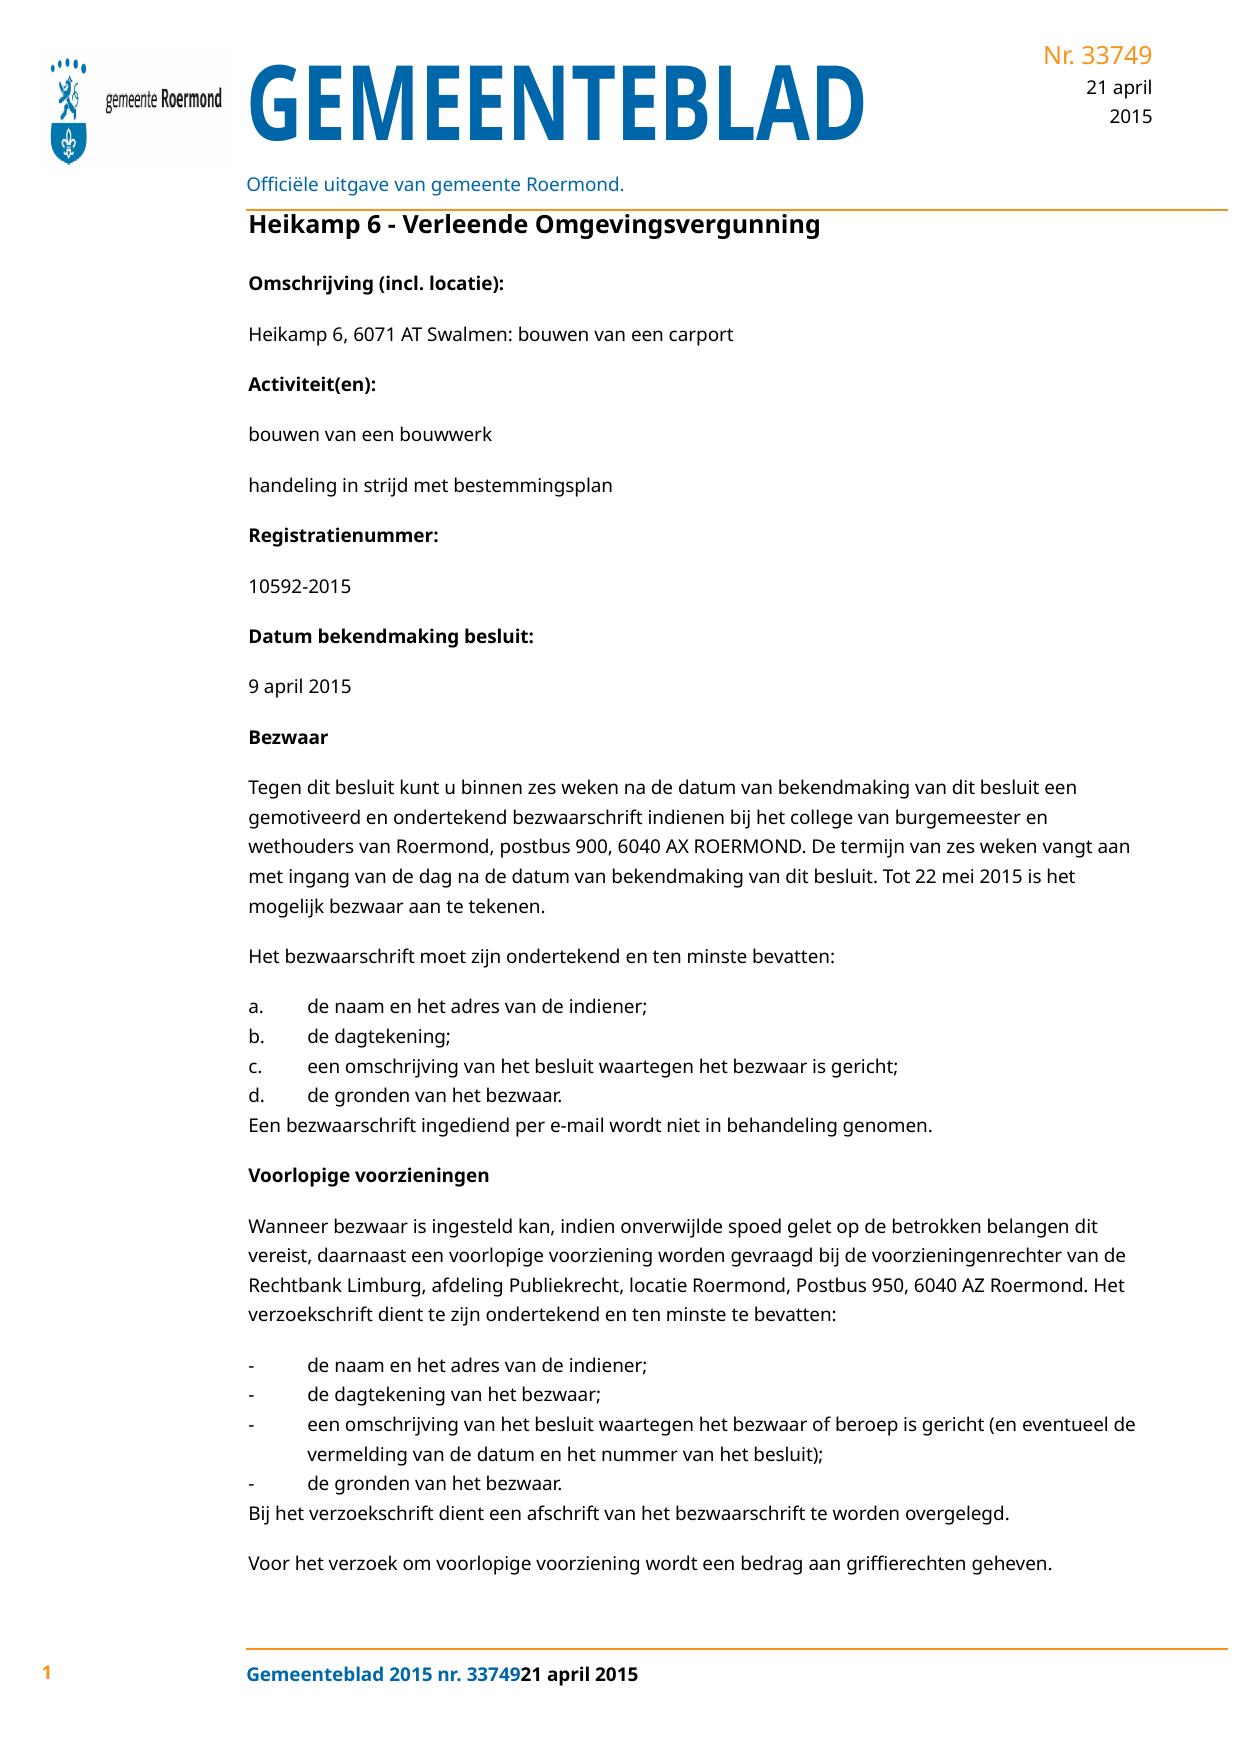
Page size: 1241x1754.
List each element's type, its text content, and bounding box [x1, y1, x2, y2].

list de gronden van het bezwaar. [248, 1082, 1152, 1108]
text Heikamp 6, 6071 AT Swalmen: bouwen van een carport [248, 321, 1152, 346]
text Voor het verzoek om voorlopige voorziening wordt een bedrag aan griffierechten geheven. [248, 1550, 1152, 1576]
list een omschrijving van het besluit waartegen het bezwaar is gericht; [248, 1053, 1152, 1078]
text Omschrijving (incl. locatie): [248, 270, 1152, 296]
picture [41, 47, 231, 172]
text Datum bekendmaking besluit: [248, 623, 1152, 649]
text Voorlopige voorzieningen [248, 1162, 1152, 1188]
text Een bezwaarschrift ingediend per e-mail wordt niet in behandeling genomen. [248, 1112, 1152, 1138]
text 9 april 2015 [248, 674, 1152, 699]
text Activiteit(en): [248, 371, 1152, 397]
text 10592-2015 [248, 573, 1152, 598]
list de dagtekening; [248, 1023, 1152, 1049]
text handeling in strijd met bestemmingsplan [248, 472, 1152, 498]
text Heikamp 6 - Verleende Omgevingsvergunning [248, 211, 1152, 241]
text Wanneer bezwaar is ingesteld kan, indien onverwijlde spoed gelet op de betrokken belangen dit vereist, daarnaast een voorlopige voorziening worden gevraagd bij de voorzieningenrechter van de Rechtbank Limburg, afdeling Publiekrecht, locatie Roermond, Postbus 950, 6040 AZ Roermond. Het verzoekschrift dient te zijn ondertekend en ten minste te bevatten: [248, 1213, 1152, 1327]
text Bezwaar [248, 724, 1152, 750]
list de naam en het adres van de indiener; [248, 1352, 1152, 1378]
text bouwen van een bouwwerk [248, 422, 1152, 447]
list de naam en het adres van de indiener; [248, 994, 1152, 1019]
text Bij het verzoekschrift dient een afschrift van het bezwaarschrift te worden overgelegd. [248, 1500, 1152, 1526]
text Tegen dit besluit kunt u binnen zes weken na de datum van bekendmaking van dit besluit een gemotiveerd en ondertekend bezwaarschrift indienen bij het college van burgemeester en wethouders van Roermond, postbus 900, 6040 AX ROERMOND. De termijn van zes weken vangt aan met ingang van de dag na de datum van bekendmaking van dit besluit. Tot 22 mei 2015 is het mogelijk bezwaar aan te tekenen. [248, 774, 1152, 918]
list een omschrijving van het besluit waartegen het bezwaar of beroep is gericht (en eventueel de vermelding van de datum en het nummer van het besluit); [248, 1411, 1152, 1466]
list de dagtekening van het bezwaar; [248, 1382, 1152, 1407]
text Het bezwaarschrift moet zijn ondertekend en ten minste bevatten: [248, 943, 1152, 969]
text Registratienummer: [248, 522, 1152, 548]
list de gronden van het bezwaar. [248, 1470, 1152, 1496]
